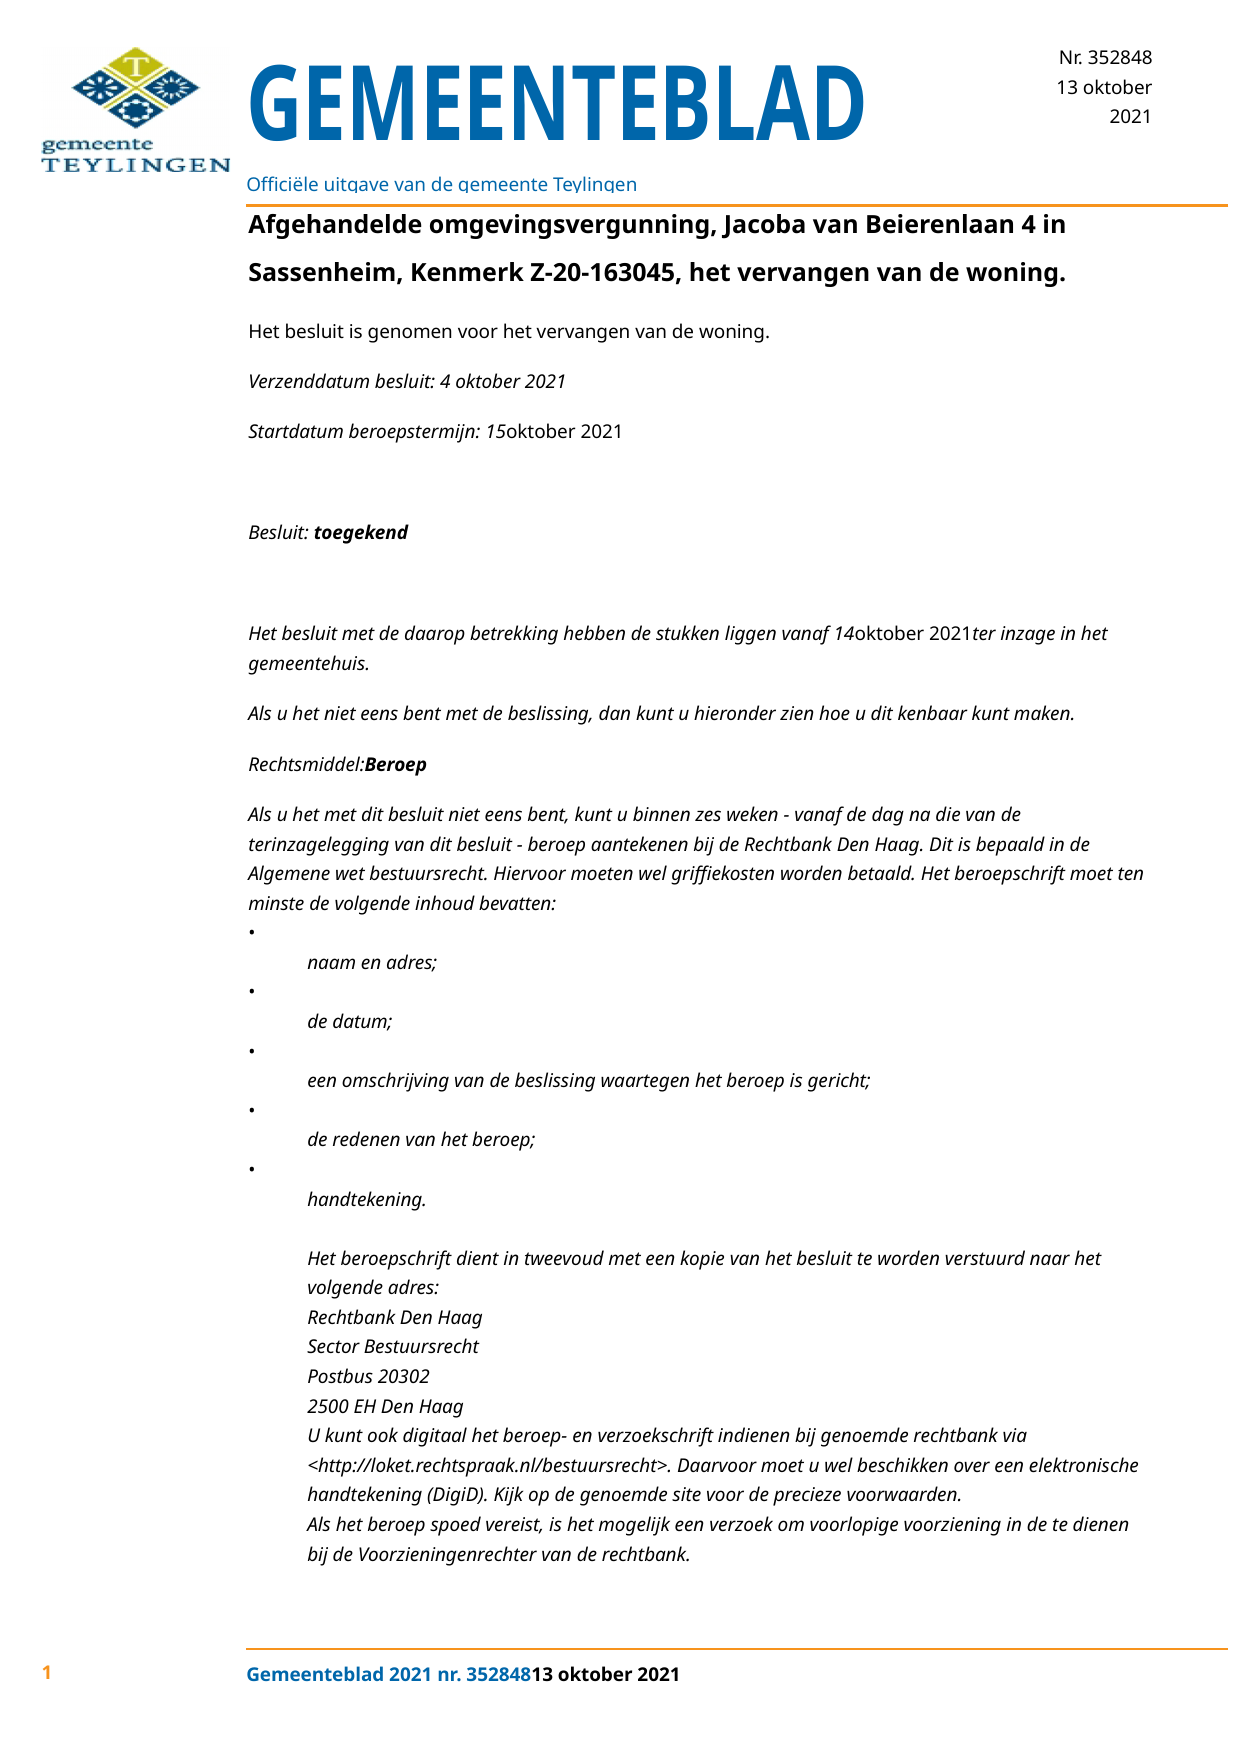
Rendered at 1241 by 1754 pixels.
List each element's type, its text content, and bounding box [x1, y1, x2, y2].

list de datum; [248, 1008, 1152, 1034]
list Als het beroep spoed vereist, is het mogelijk een verzoek om voorlopige voorziening in de te dienen bij de Voorzieningenrechter van de rechtbank. [248, 1511, 1152, 1567]
picture [41, 47, 231, 172]
text Rechtsmiddel:Beroep [248, 751, 1152, 777]
list naam en adres; [248, 949, 1152, 975]
list Postbus 20302 [248, 1363, 1152, 1389]
text Het besluit met de daarop betrekking hebben de stukken liggen vanaf 14oktober 2021ter inzage in het gemeentehuis. [248, 620, 1152, 676]
text Afgehandelde omgevingsvergunning, Jacoba van Beierenlaan 4 in Sassenheim, Kenmerk Z-20-163045, het vervangen van de woning. [248, 207, 1152, 288]
list U kunt ook digitaal het beroep- en verzoekschrift indienen bij genoemde rechtbank via <http://loket.rechtspraak.nl/bestuursrecht>. Daarvoor moet u wel beschikken over een elektronische handtekening (DigiD). Kijk op de genoemde site voor de precieze voorwaarden. [248, 1422, 1152, 1507]
text Als u het met dit besluit niet eens bent, kunt u binnen zes weken - vanaf de dag na die van de terinzagelegging van dit besluit - beroep aantekenen bij de Rechtbank Den Haag. Dit is bepaald in de Algemene wet bestuursrecht. Hiervoor moeten wel griffiekosten worden betaald. Het beroepschrift moet ten minste de volgende inhoud bevatten: [248, 801, 1152, 916]
text Als u het niet eens bent met de beslissing, dan kunt u hieronder zien hoe u dit kenbaar kunt maken. [248, 700, 1152, 726]
text Besluit: toegekend [248, 519, 1152, 545]
list handtekening. [248, 1186, 1152, 1212]
list een omschrijving van de beslissing waartegen het beroep is gericht; [248, 1067, 1152, 1093]
list 2500 EH Den Haag [248, 1393, 1152, 1419]
list de redenen van het beroep; [248, 1127, 1152, 1152]
list Rechtbank Den Haag [248, 1304, 1152, 1330]
text Verzenddatum besluit: 4 oktober 2021 [248, 368, 1152, 394]
text Het besluit is genomen voor het vervangen van de woning. [248, 318, 1152, 344]
list Het beroepschrift dient in tweevoud met een kopie van het besluit te worden verstuurd naar het volgende adres: [248, 1245, 1152, 1300]
text Startdatum beroepstermijn: 15oktober 2021 [248, 419, 1152, 444]
list Sector Bestuursrecht [248, 1334, 1152, 1359]
